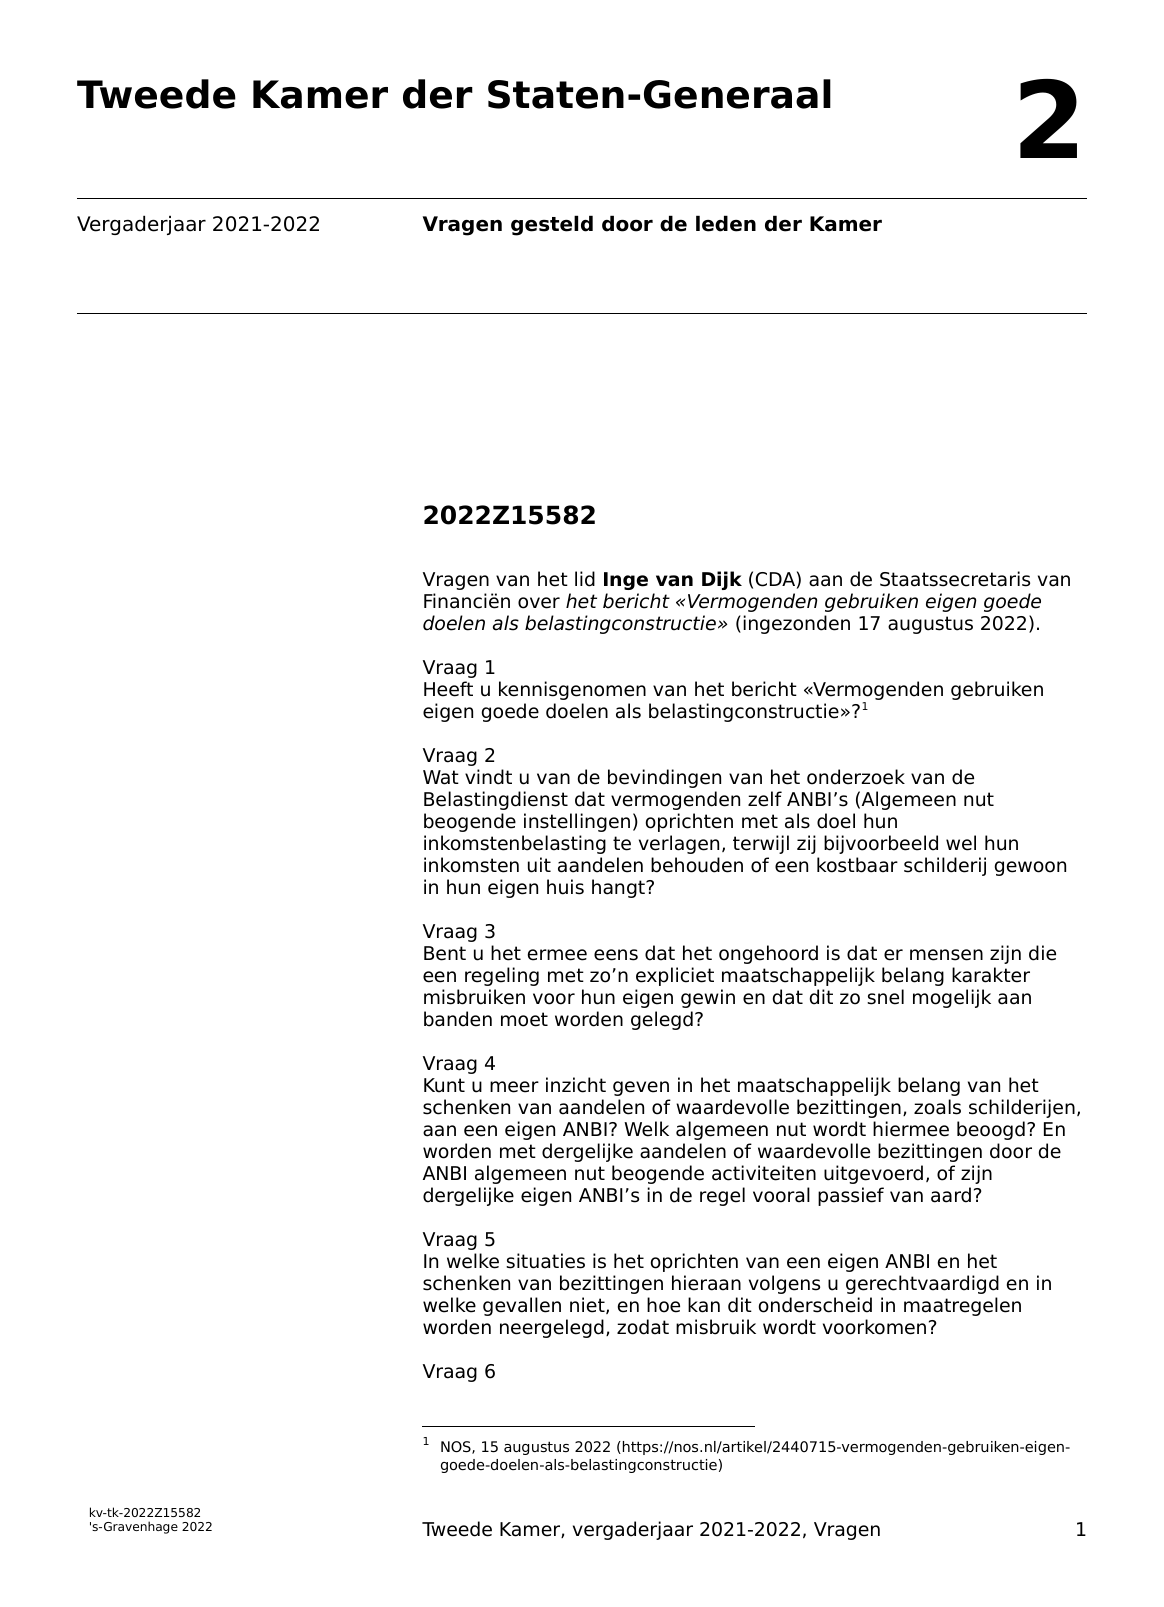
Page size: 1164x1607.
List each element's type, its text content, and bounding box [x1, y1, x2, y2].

text 's-Gravenhage 2022 [88, 1520, 323, 1534]
text Bent u het ermee eens dat het ongehoord is dat er mensen zijn die een regeling met zo’n expliciet maatschappelijk belang karakter misbruiken voor hun eigen gewin en dat dit zo snel mogelijk aan banden moet worden gelegd? [422, 943, 1087, 1031]
text In welke situaties is het oprichten van een eigen ANBI en het schenken van bezittingen hieraan volgens u gerechtvaardigd en in welke gevallen niet, en hoe kan dit onderscheid in maatregelen worden neergelegd, zodat misbruik wordt voorkomen? [422, 1251, 1087, 1339]
text Vraag 6 [422, 1361, 1087, 1383]
text Vraag 1 [422, 657, 1087, 679]
table_cell Vergaderjaar 2021-2022 [77, 199, 422, 313]
text Vraag 2 [422, 745, 1087, 767]
text Vraag 4 [422, 1053, 1087, 1075]
text 2022Z15582 [422, 501, 1087, 531]
text Kunt u meer inzicht geven in het maatschappelijk belang van het schenken van aandelen of waardevolle bezittingen, zoals schilderijen, aan een eigen ANBI? Welk algemeen nut wordt hiermee beoogd? En worden met dergelijke aandelen of waardevolle bezittingen door de ANBI algemeen nut beogende activiteiten uitgevoerd, of zijn dergelijke eigen ANBI’s in de regel vooral passief van aard? [422, 1075, 1087, 1207]
text kv-tk-2022Z15582 [88, 1506, 323, 1520]
text Vraag 5 [422, 1229, 1087, 1251]
text Vragen van het lid Inge van Dijk (CDA) aan de Staatssecretaris van Financiën over het bericht «Vermogenden gebruiken eigen goede doelen als belastingconstructie» (ingezonden 17 augustus 2022). [422, 569, 1087, 635]
text NOS, 15 augustus 2022 (https://nos.nl/artikel/2440715-vermogenden-gebruiken-eigen-goede-doelen-als-belastingconstructie) [422, 1435, 1087, 1474]
table_cell Vragen gesteld door de leden der Kamer [422, 199, 1087, 313]
text Vraag 3 [422, 921, 1087, 943]
text Heeft u kennisgenomen van het bericht «Vermogenden gebruiken eigen goede doelen als belastingconstructie»? [422, 679, 1087, 723]
text Wat vindt u van de bevindingen van het onderzoek van de Belastingdienst dat vermogenden zelf ANBI’s (Algemeen nut beogende instellingen) oprichten met als doel hun inkomstenbelasting te verlagen, terwijl zij bijvoorbeeld wel hun inkomsten uit aandelen behouden of een kostbaar schilderij gewoon in hun eigen huis hangt? [422, 767, 1087, 899]
table_header 2 [886, 59, 1087, 198]
table_header Tweede Kamer der Staten-Generaal [77, 59, 886, 198]
